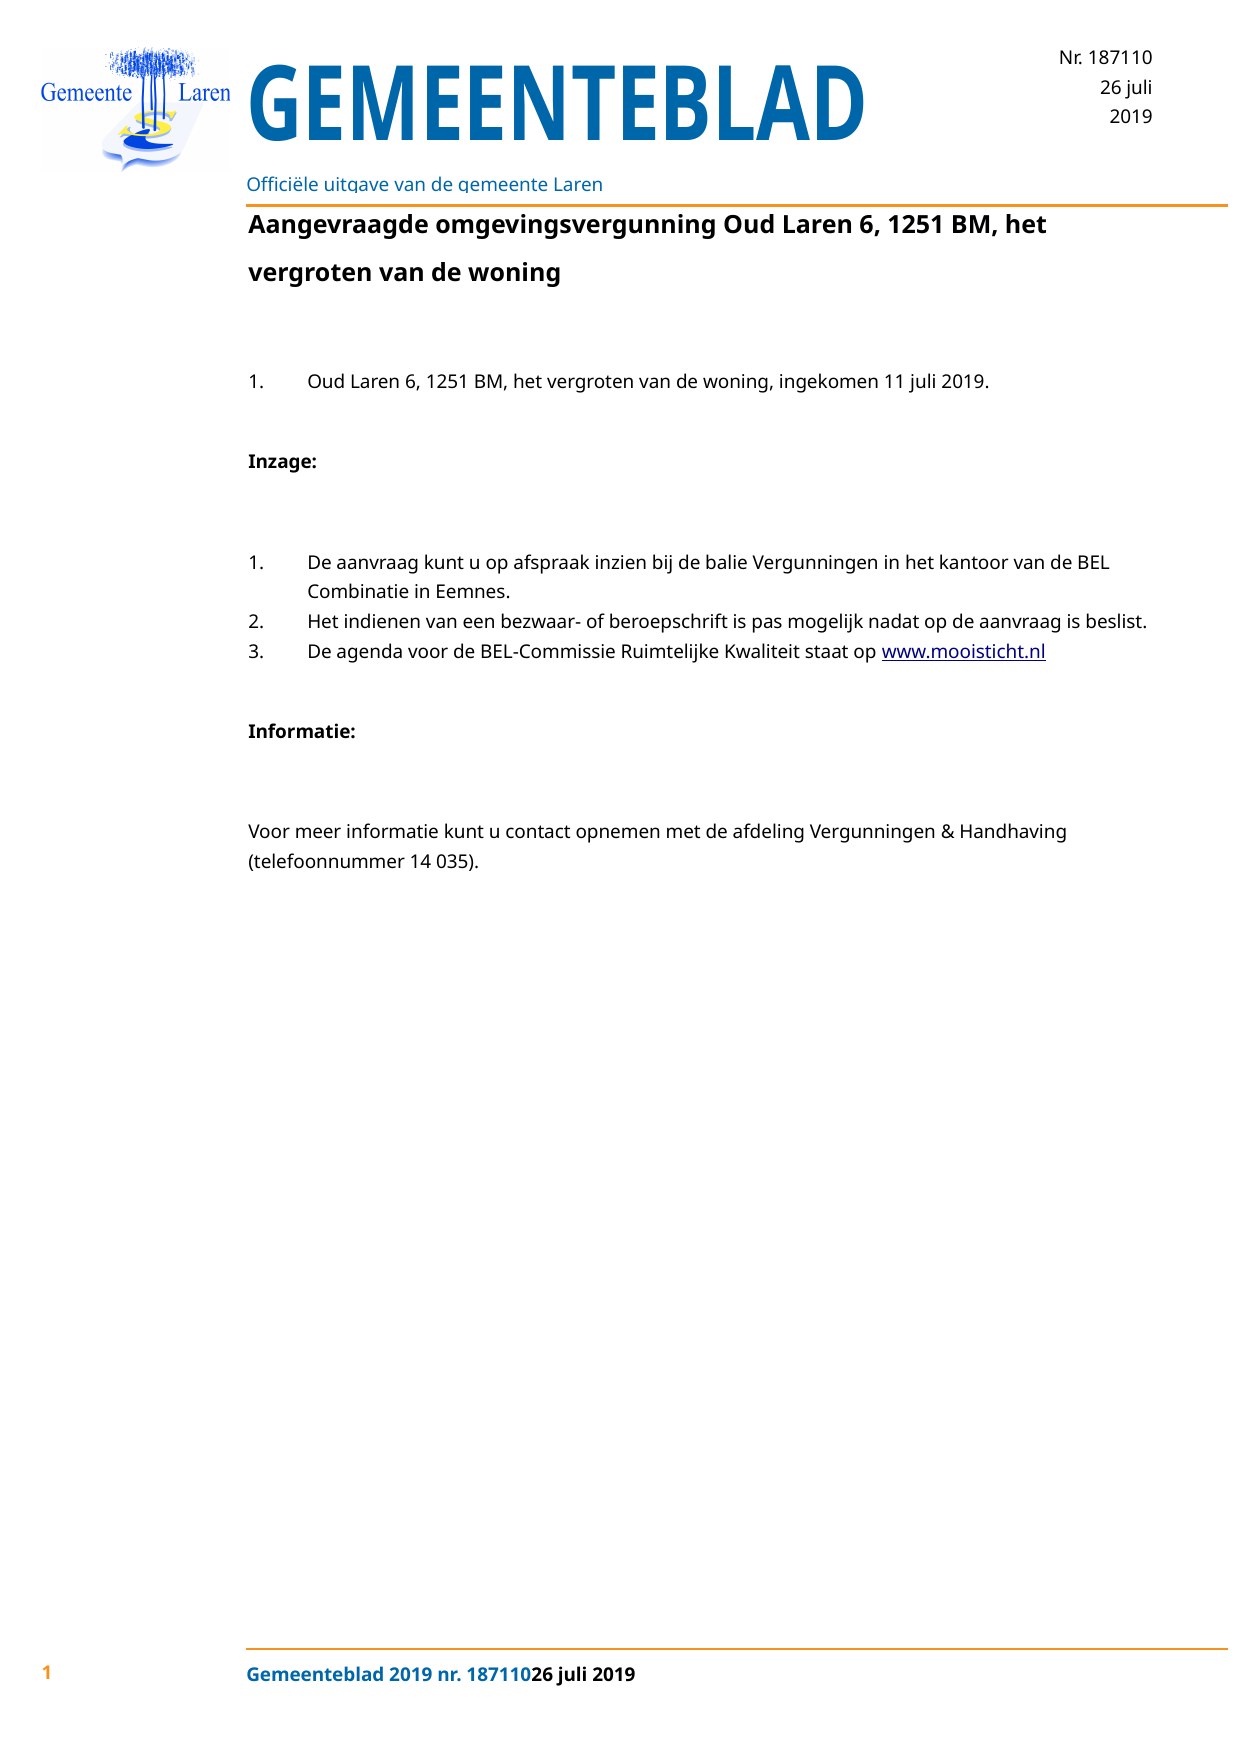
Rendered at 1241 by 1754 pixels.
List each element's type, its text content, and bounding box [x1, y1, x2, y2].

text Voor meer informatie kunt u contact opnemen met de afdeling Vergunningen & Handhaving (telefoonnummer 14 035). [248, 819, 1152, 874]
picture [41, 47, 231, 172]
list De aanvraag kunt u op afspraak inzien bij de balie Vergunningen in het kantoor van de BEL Combinatie in Eemnes. [248, 549, 1152, 604]
text Informatie: [248, 718, 1152, 744]
text Aangevraagde omgevingsvergunning Oud Laren 6, 1251 BM, het vergroten van de woning [248, 207, 1152, 288]
text Inzage: [248, 448, 1152, 474]
list De agenda voor de BEL-Commissie Ruimtelijke Kwaliteit staat op www.mooisticht.nl [248, 638, 1152, 664]
list Het indienen van een bezwaar- of beroepschrift is pas mogelijk nadat op de aanvraag is beslist. [248, 608, 1152, 634]
list Oud Laren 6, 1251 BM, het vergroten van de woning, ingekomen 11 juli 2019. [248, 368, 1152, 394]
